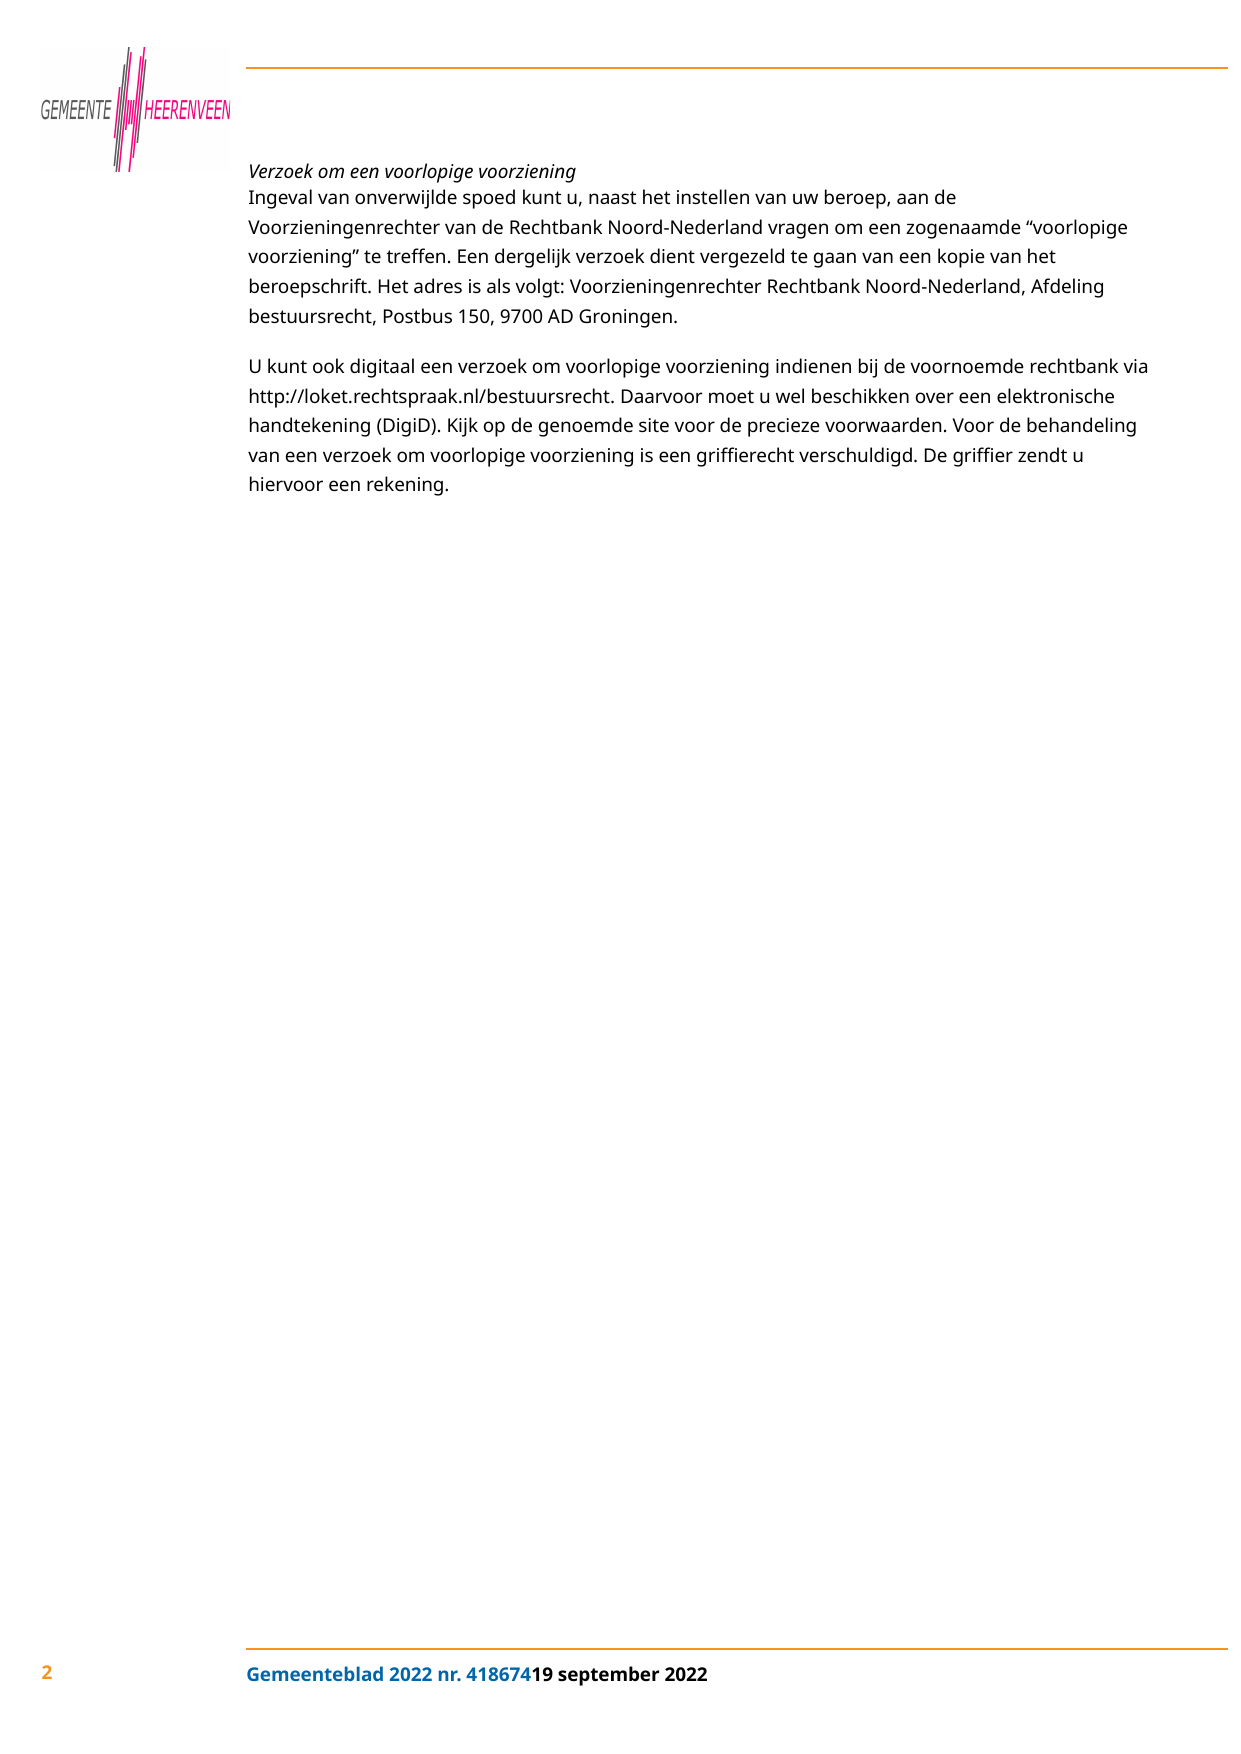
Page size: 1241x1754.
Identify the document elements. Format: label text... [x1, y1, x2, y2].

text Verzoek om een voorlopige voorziening [248, 159, 1152, 184]
text Ingeval van onverwijlde spoed kunt u, naast het instellen van uw beroep, aan de Voorzieningenrechter van de Rechtbank Noord-Nederland vragen om een zogenaamde “voorlopige voorziening” te treffen. Een dergelijk verzoek dient vergezeld te gaan van een kopie van het beroepschrift. Het adres is als volgt: Voorzieningenrechter Rechtbank Noord-Nederland, Afdeling bestuursrecht, Postbus 150, 9700 AD Groningen. [248, 184, 1152, 328]
text U kunt ook digitaal een verzoek om voorlopige voorziening indienen bij de voornoemde rechtbank via http://loket.rechtspraak.nl/bestuursrecht. Daarvoor moet u wel beschikken over een elektronische handtekening (DigiD). Kijk op de genoemde site voor de precieze voorwaarden. Voor de behandeling van een verzoek om voorlopige voorziening is een griffierecht verschuldigd. De griffier zendt u hiervoor een rekening. [248, 353, 1152, 497]
picture [41, 47, 231, 172]
